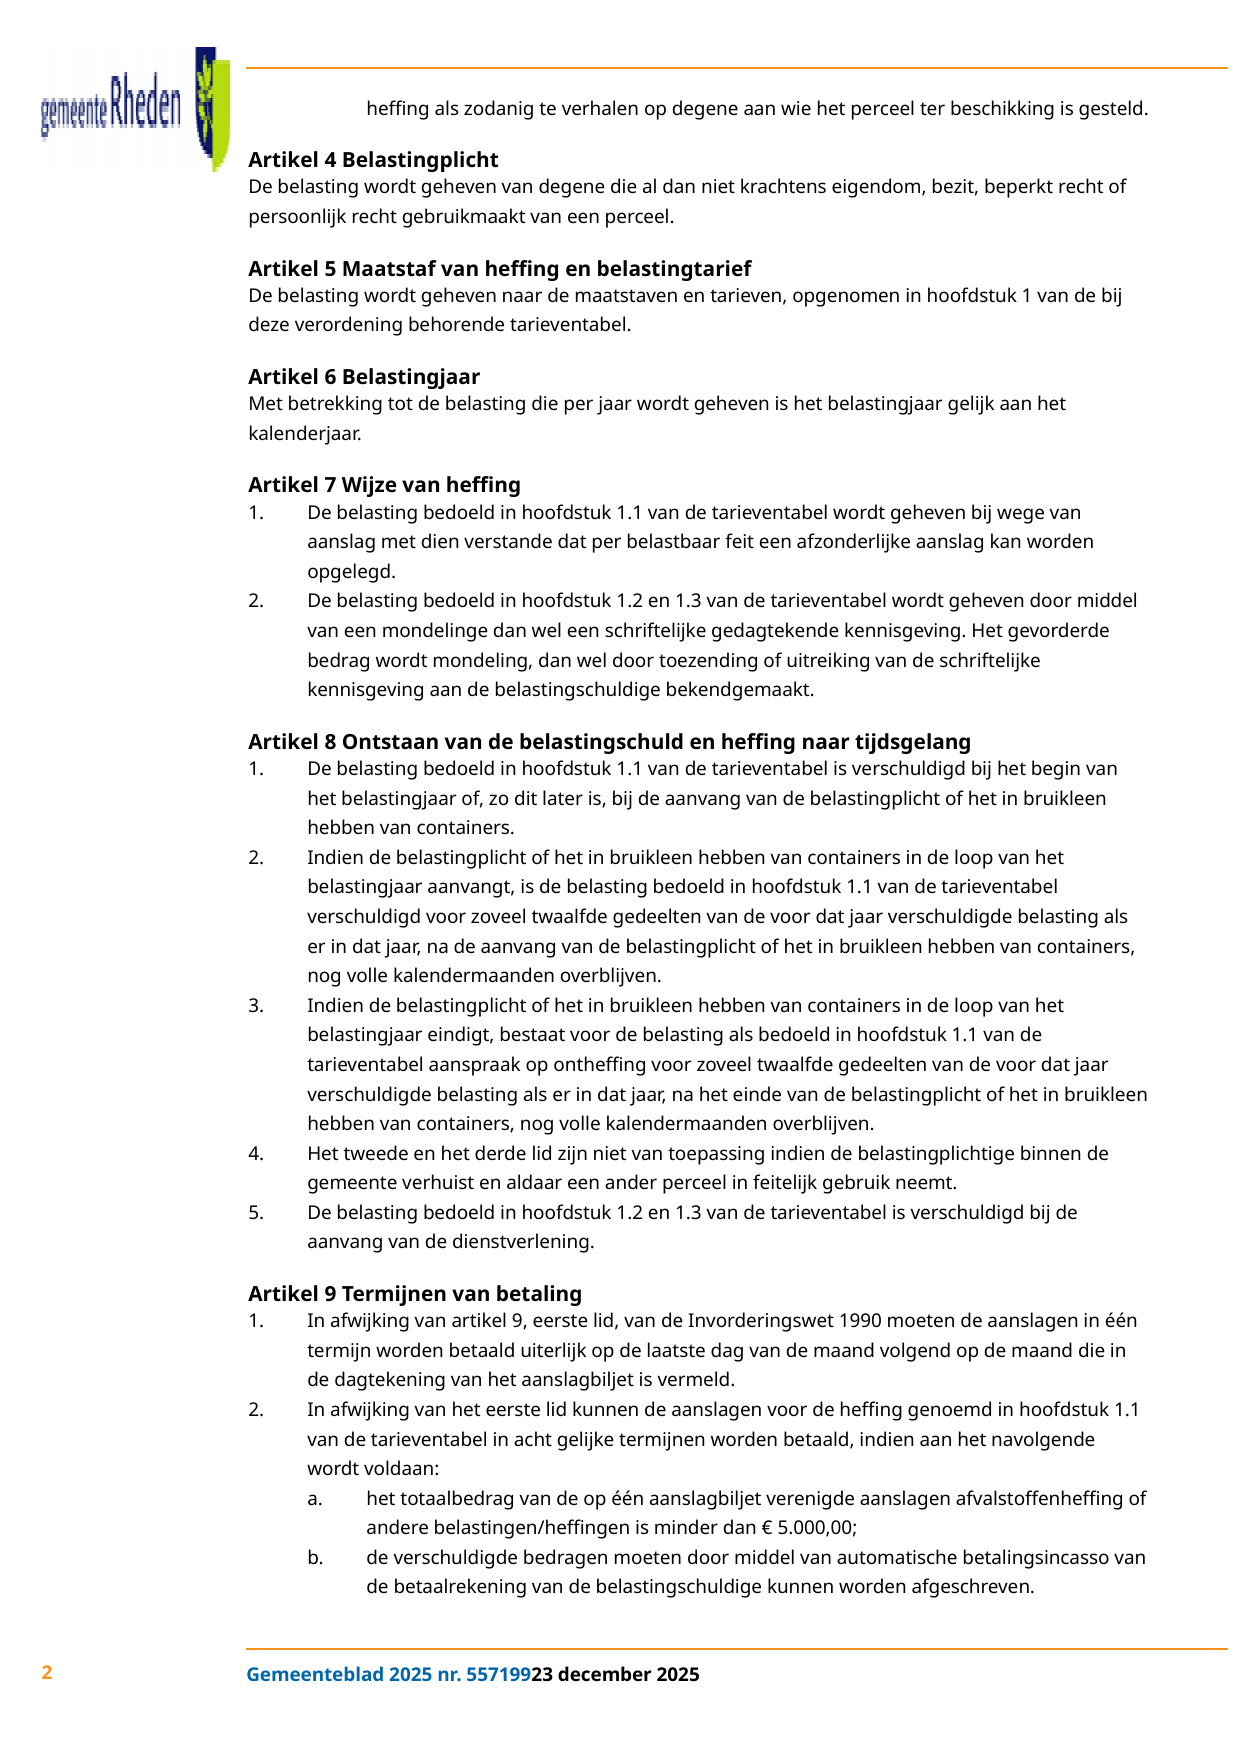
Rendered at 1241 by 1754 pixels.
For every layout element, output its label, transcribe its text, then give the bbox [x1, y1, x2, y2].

text Artikel 7 Wijze van heffing [248, 471, 1152, 499]
list De belasting bedoeld in hoofdstuk 1.1 van de tarieventabel wordt geheven bij wege van aanslag met dien verstande dat per belastbaar feit een afzonderlijke aanslag kan worden opgelegd. [248, 499, 1152, 584]
list Indien de belastingplicht of het in bruikleen hebben van containers in de loop van het belastingjaar aanvangt, is de belasting bedoeld in hoofdstuk 1.1 van de tarieventabel verschuldigd voor zoveel twaalfde gedeelten van de voor dat jaar verschuldigde belasting als er in dat jaar, na de aanvang van de belastingplicht of het in bruikleen hebben van containers, nog volle kalendermaanden overblijven. [248, 844, 1152, 988]
list Het tweede en het derde lid zijn niet van toepassing indien de belastingplichtige binnen de gemeente verhuist en aldaar een ander perceel in feitelijk gebruik neemt. [248, 1140, 1152, 1195]
text Artikel 8 Ontstaan van de belastingschuld en heffing naar tijdsgelang [248, 727, 1152, 755]
list De belasting bedoeld in hoofdstuk 1.2 en 1.3 van de tarieventabel is verschuldigd bij de aanvang van de dienstverlening. [248, 1199, 1152, 1254]
list Indien de belastingplicht of het in bruikleen hebben van containers in de loop van het belastingjaar eindigt, bestaat voor de belasting als bedoeld in hoofdstuk 1.1 van de tarieventabel aanspraak op ontheffing voor zoveel twaalfde gedeelten van de voor dat jaar verschuldigde belasting als er in dat jaar, na het einde van de belastingplicht of het in bruikleen hebben van containers, nog volle kalendermaanden overblijven. [248, 992, 1152, 1136]
text Artikel 4 Belastingplicht [248, 145, 1152, 174]
list De belasting bedoeld in hoofdstuk 1.1 van de tarieventabel is verschuldigd bij het begin van het belastingjaar of, zo dit later is, bij de aanvang van de belastingplicht of het in bruikleen hebben van containers. [248, 755, 1152, 840]
list de verschuldigde bedragen moeten door middel van automatische betalingsincasso van de betaalrekening van de belastingschuldige kunnen worden afgeschreven. [307, 1544, 1152, 1599]
list het totaalbedrag van de op één aanslagbiljet verenigde aanslagen afvalstoffenheffing of andere belastingen/heffingen is minder dan € 5.000,00; [307, 1485, 1152, 1540]
list In afwijking van artikel 9, eerste lid, van de Invorderingswet 1990 moeten de aanslagen in één termijn worden betaald uiterlijk op de laatste dag van de maand volgend op de maand die in de dagtekening van het aanslagbiljet is vermeld. [248, 1307, 1152, 1392]
list In afwijking van het eerste lid kunnen de aanslagen voor de heffing genoemd in hoofdstuk 1.1 van de tarieventabel in acht gelijke termijnen worden betaald, indien aan het navolgende wordt voldaan: [248, 1396, 1152, 1481]
list De belasting bedoeld in hoofdstuk 1.2 en 1.3 van de tarieventabel wordt geheven door middel van een mondelinge dan wel een schriftelijke gedagtekende kennisgeving. Het gevorderde bedrag wordt mondeling, dan wel door toezending of uitreiking van de schriftelijke kennisgeving aan de belastingschuldige bekendgemaakt. [248, 588, 1152, 702]
text Artikel 9 Termijnen van betaling [248, 1279, 1152, 1307]
picture [41, 47, 231, 172]
text Artikel 6 Belastingjaar [248, 362, 1152, 391]
text De belasting wordt geheven naar de maatstaven en tarieven, opgenomen in hoofdstuk 1 van de bij deze verordening behorende tarieventabel. [248, 282, 1152, 337]
list heffing als zodanig te verhalen op degene aan wie het perceel ter beschikking is gesteld. [307, 95, 1152, 121]
text De belasting wordt geheven van degene die al dan niet krachtens eigendom, bezit, beperkt recht of persoonlijk recht gebruikmaakt van een perceel. [248, 174, 1152, 229]
text Artikel 5 Maatstaf van heffing en belastingtarief [248, 254, 1152, 282]
text Met betrekking tot de belasting die per jaar wordt geheven is het belastingjaar gelijk aan het kalenderjaar. [248, 391, 1152, 446]
